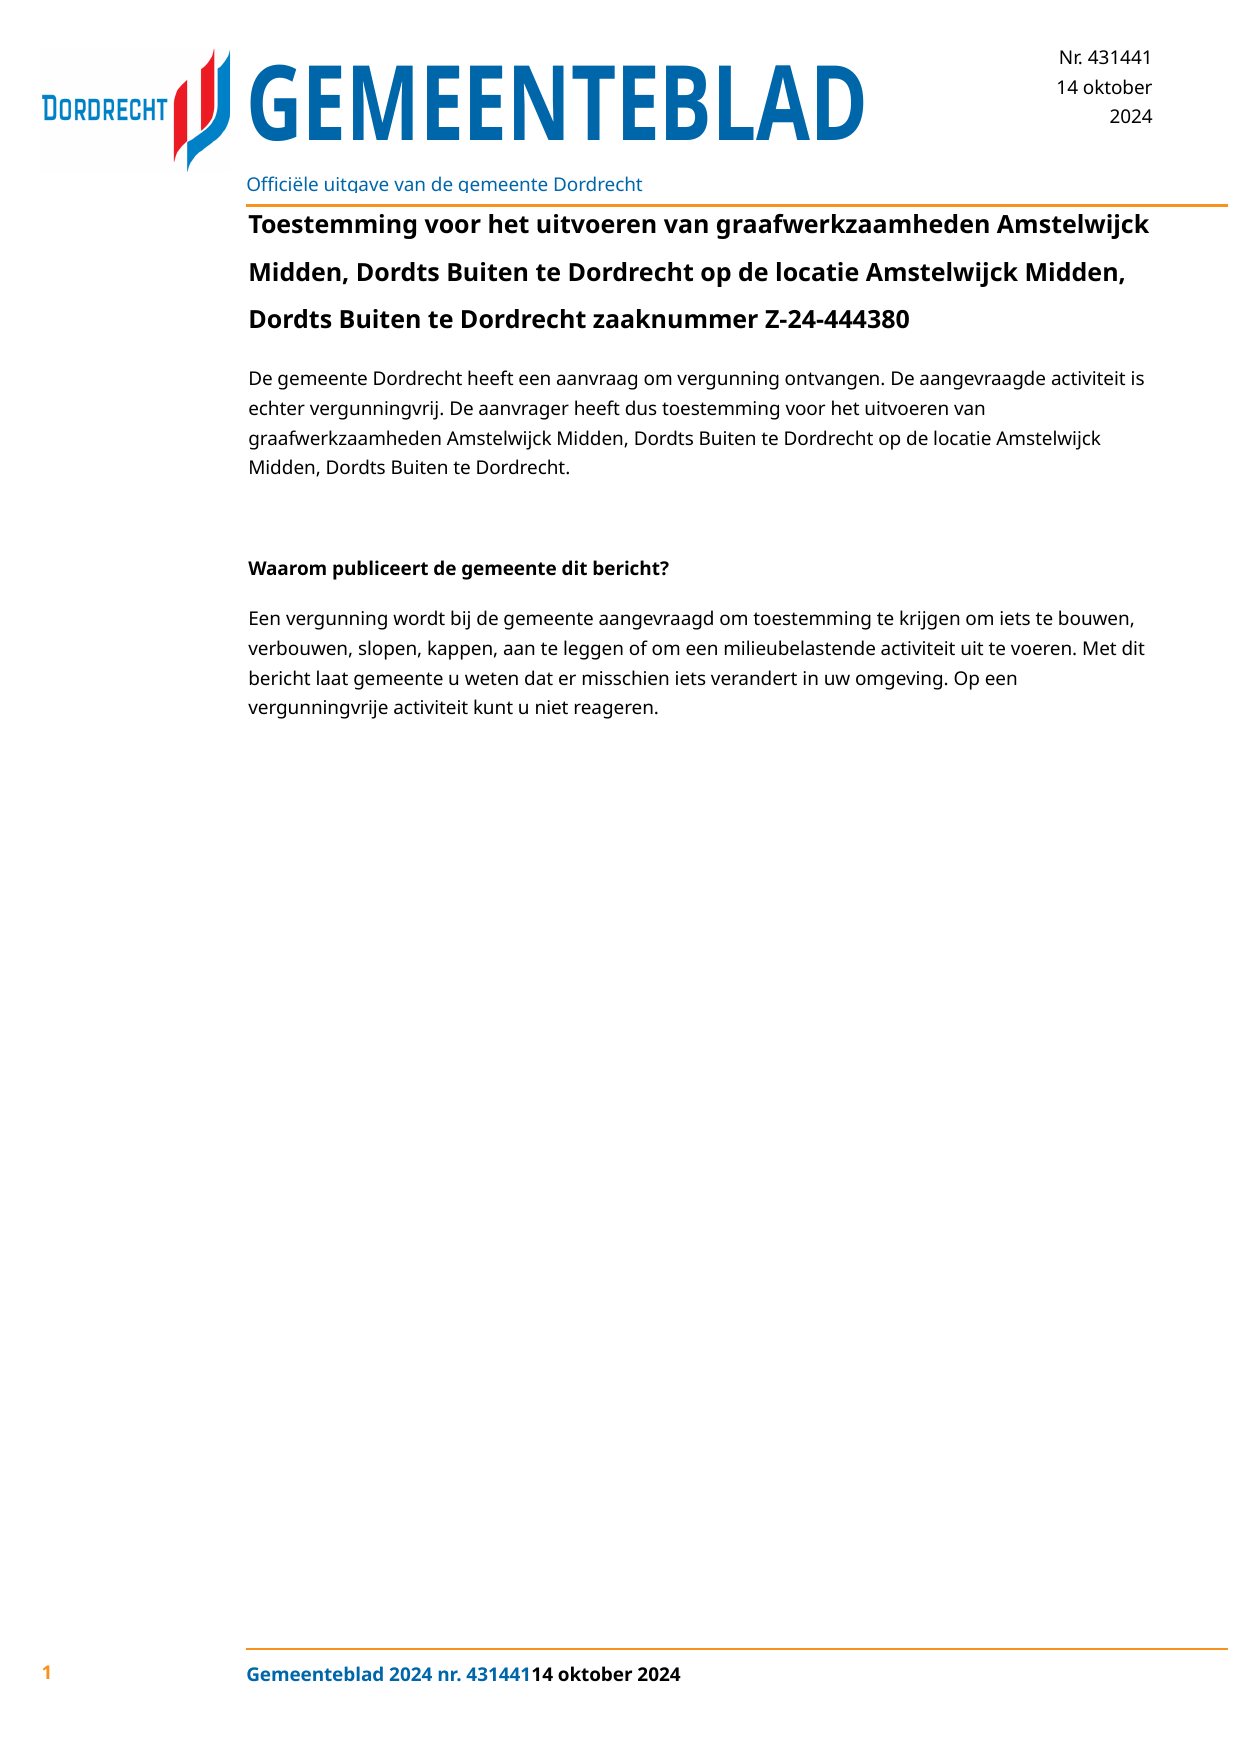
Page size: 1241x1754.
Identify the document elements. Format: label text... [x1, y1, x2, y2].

text Waarom publiceert de gemeente dit bericht? [248, 555, 1152, 581]
text De gemeente Dordrecht heeft een aanvraag om vergunning ontvangen. De aangevraagde activiteit is echter vergunningvrij. De aanvrager heeft dus toestemming voor het uitvoeren van graafwerkzaamheden Amstelwijck Midden, Dordts Buiten te Dordrecht op de locatie Amstelwijck Midden, Dordts Buiten te Dordrecht. [248, 366, 1152, 480]
text Toestemming voor het uitvoeren van graafwerkzaamheden Amstelwijck Midden, Dordts Buiten te Dordrecht op de locatie Amstelwijck Midden, Dordts Buiten te Dordrecht zaaknummer Z-24-444380 [248, 207, 1152, 336]
text Een vergunning wordt bij de gemeente aangevraagd om toestemming te krijgen om iets te bouwen, verbouwen, slopen, kappen, aan te leggen of om een milieubelastende activiteit uit te voeren. Met dit bericht laat gemeente u weten dat er misschien iets verandert in uw omgeving. Op een vergunningvrije activiteit kunt u niet reageren. [248, 606, 1152, 720]
picture [41, 47, 231, 172]
